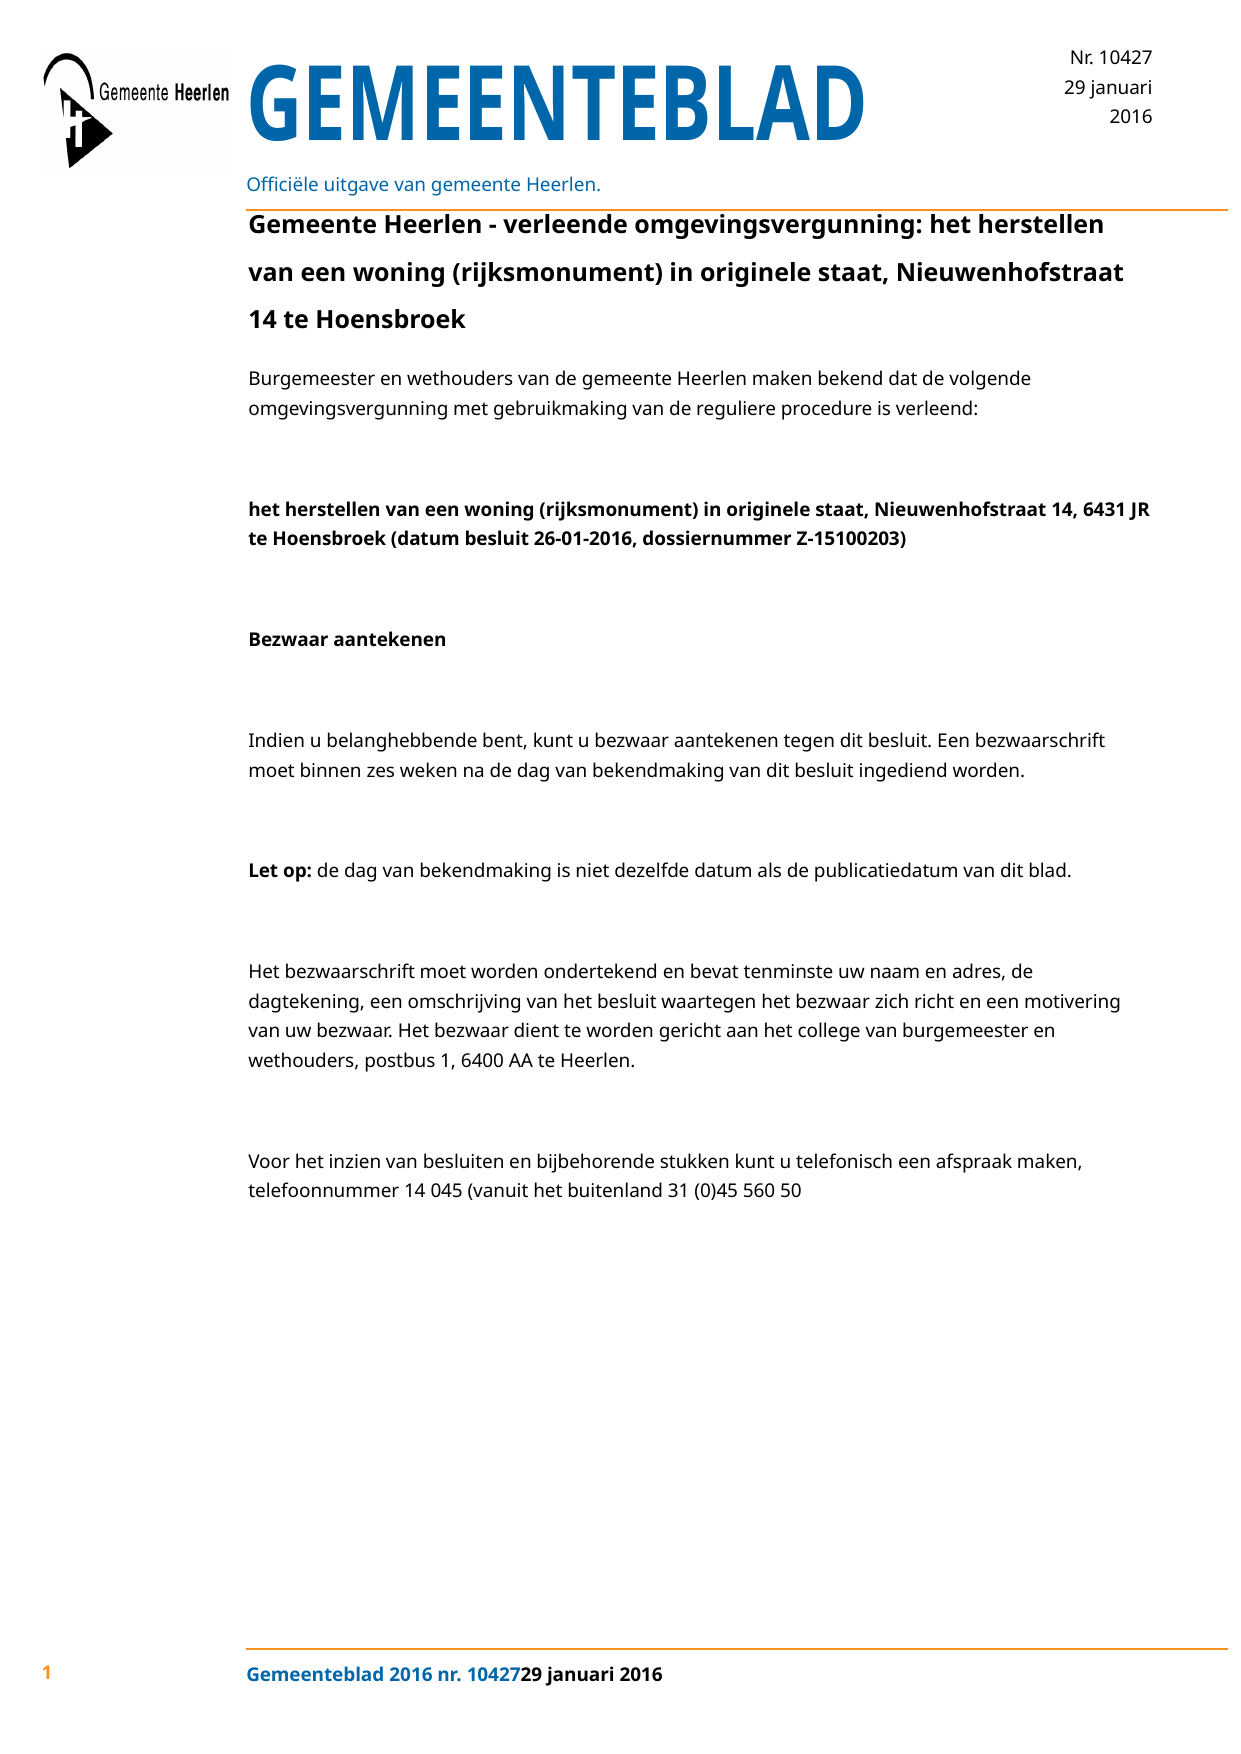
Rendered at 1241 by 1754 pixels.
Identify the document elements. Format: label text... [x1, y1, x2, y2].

text Het bezwaarschrift moet worden ondertekend en bevat tenminste uw naam en adres, de dagtekening, een omschrijving van het besluit waartegen het bezwaar zich richt en een motivering van uw bezwaar. Het bezwaar dient te worden gericht aan het college van burgemeester en wethouders, postbus 1, 6400 AA te Heerlen. [248, 958, 1152, 1073]
text Indien u belanghebbende bent, kunt u bezwaar aantekenen tegen dit besluit. Een bezwaarschrift moet binnen zes weken na de dag van bekendmaking van dit besluit ingediend worden. [248, 727, 1152, 782]
text Burgemeester en wethouders van de gemeente Heerlen maken bekend dat de volgende omgevingsvergunning met gebruikmaking van de reguliere procedure is verleend: [248, 366, 1152, 421]
text het herstellen van een woning (rijksmonument) in originele staat, Nieuwenhofstraat 14, 6431 JR te Hoensbroek (datum besluit 26-01-2016, dossiernummer Z-15100203) [248, 496, 1152, 551]
text Gemeente Heerlen - verleende omgevingsvergunning: het herstellen van een woning (rijksmonument) in originele staat, Nieuwenhofstraat 14 te Hoensbroek [248, 211, 1152, 336]
text Let op: de dag van bekendmaking is niet dezelfde datum als de publicatiedatum van dit blad. [248, 858, 1152, 883]
picture [41, 47, 231, 172]
text Bezwaar aantekenen [248, 626, 1152, 652]
text Voor het inzien van besluiten en bijbehorende stukken kunt u telefonisch een afspraak maken, telefoonnummer 14 045 (vanuit het buitenland 31 (0)45 560 50 [248, 1148, 1152, 1203]
